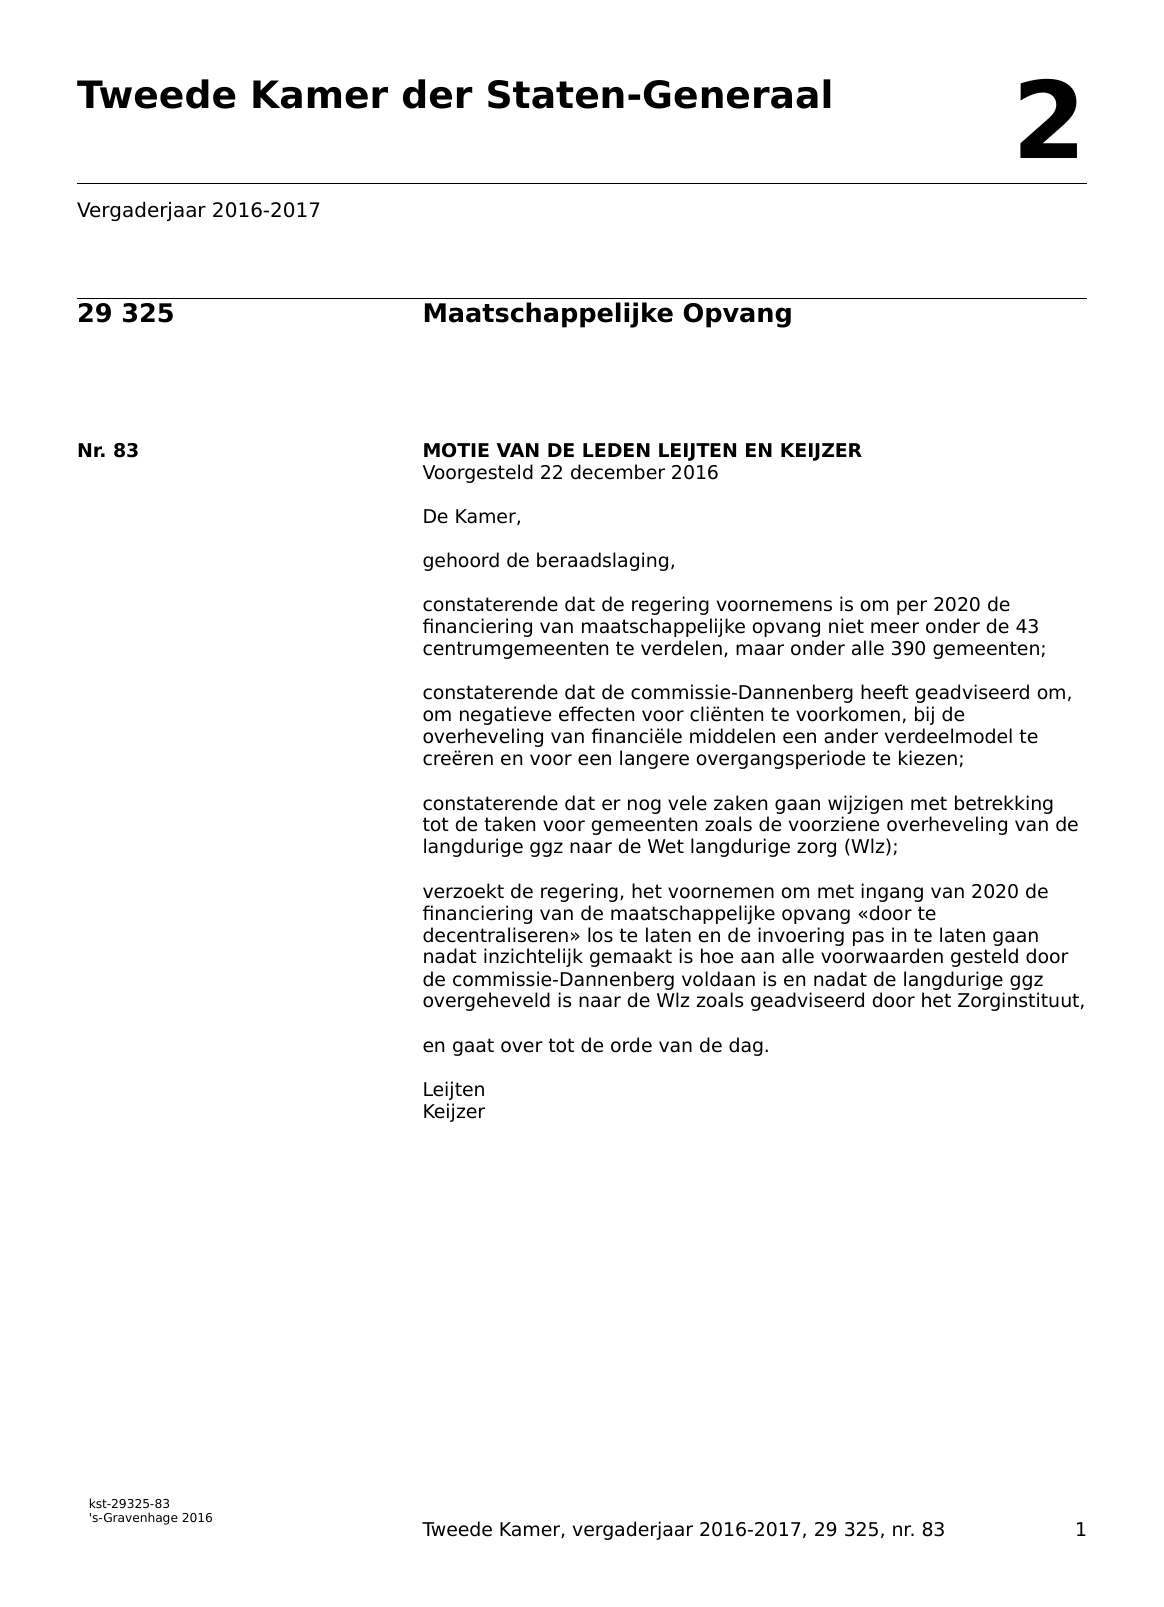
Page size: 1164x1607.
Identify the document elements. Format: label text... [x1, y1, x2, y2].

subtitle Nr. 83 MOTIE VAN DE LEDEN LEIJTEN EN KEIJZER [77, 440, 1087, 462]
text 's-Gravenhage 2016 [88, 1511, 323, 1525]
text Keijzer [422, 1101, 1087, 1123]
text verzoekt de regering, het voornemen om met ingang van 2020 de financiering van de maatschappelijke opvang «door te decentraliseren» los te laten en de invoering pas in te laten gaan nadat inzichtelijk gemaakt is hoe aan alle voorwaarden gesteld door de commissie-Dannenberg voldaan is en nadat de langdurige ggz overgeheveld is naar de Wlz zoals geadviseerd door het Zorginstituut, [422, 881, 1087, 1012]
text gehoord de beraadslaging, [422, 550, 1087, 572]
table_cell Vergaderjaar 2016-2017 [77, 184, 1087, 298]
text constaterende dat de regering voornemens is om per 2020 de financiering van maatschappelijke opvang niet meer onder de 43 centrumgemeenten te verdelen, maar onder alle 390 gemeenten; [422, 594, 1087, 660]
text Leijten [422, 1079, 1087, 1101]
text en gaat over tot de orde van de dag. [422, 1034, 1087, 1057]
text constaterende dat de commissie-Dannenberg heeft geadviseerd om, om negatieve effecten voor cliënten te voorkomen, bij de overheveling van financiële middelen een ander verdeelmodel te creëren en voor een langere overgangsperiode te kiezen; [422, 682, 1087, 770]
text De Kamer, [422, 506, 1087, 528]
text Voorgesteld 22 december 2016 [422, 462, 1087, 484]
table_header Tweede Kamer der Staten-Generaal [77, 59, 886, 183]
text constaterende dat er nog vele zaken gaan wijzigen met betrekking tot de taken voor gemeenten zoals de voorziene overheveling van de langdurige ggz naar de Wet langdurige zorg (Wlz); [422, 792, 1087, 858]
subtitle 29 325 Maatschappelijke Opvang [77, 299, 1087, 329]
table_header 2 [886, 59, 1087, 183]
text kst-29325-83 [88, 1497, 323, 1511]
